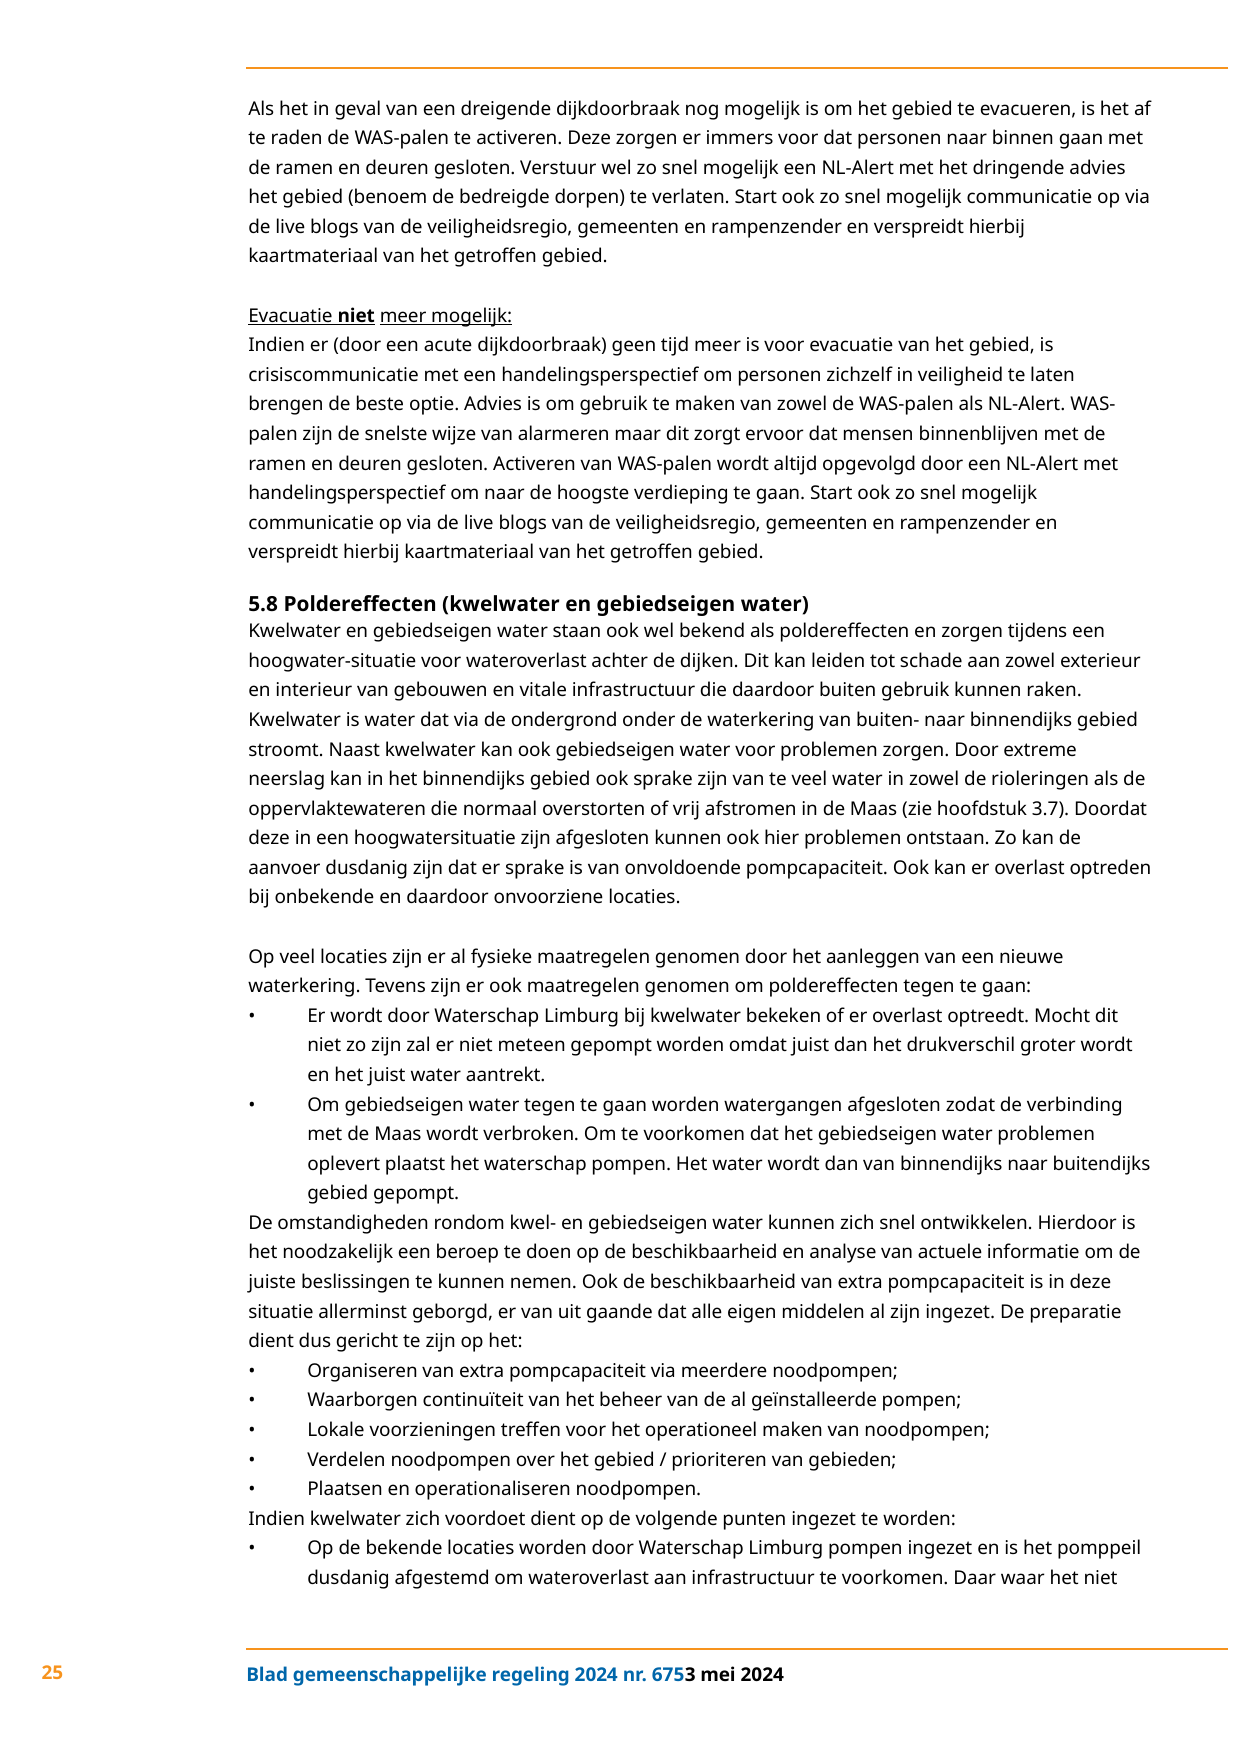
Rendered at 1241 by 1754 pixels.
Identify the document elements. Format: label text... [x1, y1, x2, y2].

text Op veel locaties zijn er al fysieke maatregelen genomen door het aanleggen van een nieuwe waterkering. Tevens zijn er ook maatregelen genomen om poldereffecten tegen te gaan: [248, 943, 1152, 998]
list Om gebiedseigen water tegen te gaan worden watergangen afgesloten zodat de verbinding met de Maas wordt verbroken. Om te voorkomen dat het gebiedseigen water problemen oplevert plaatst het waterschap pompen. Het water wordt dan van binnendijks naar buitendijks gebied gepompt. [248, 1091, 1152, 1205]
text Indien kwelwater zich voordoet dient op de volgende punten ingezet te worden: [248, 1505, 1152, 1531]
text Evacuatie niet meer mogelijk: [248, 302, 1152, 328]
list Op de bekende locaties worden door Waterschap Limburg pompen ingezet en is het pomppeil dusdanig afgestemd om wateroverlast aan infrastructuur te voorkomen. Daar waar het niet [248, 1534, 1152, 1590]
list Lokale voorzieningen treffen voor het operationeel maken van noodpompen; [248, 1416, 1152, 1442]
text Indien er (door een acute dijkdoorbraak) geen tijd meer is voor evacuatie van het gebied, is crisiscommunicatie met een handelingsperspectief om personen zichzelf in veiligheid te laten brengen de beste optie. Advies is om gebruik te maken van zowel de WAS-palen als NL-Alert. WAS-palen zijn de snelste wijze van alarmeren maar dit zorgt ervoor dat mensen binnenblijven met de ramen en deuren gesloten. Activeren van WAS-palen wordt altijd opgevolgd door een NL-Alert met handelingsperspectief om naar de hoogste verdieping te gaan. Start ook zo snel mogelijk communicatie op via de live blogs van de veiligheidsregio, gemeenten en rampenzender en verspreidt hierbij kaartmateriaal van het getroffen gebied. [248, 331, 1152, 564]
text Kwelwater en gebiedseigen water staan ook wel bekend als poldereffecten en zorgen tijdens een hoogwater-situatie voor wateroverlast achter de dijken. Dit kan leiden tot schade aan zowel exterieur en interieur van gebouwen en vitale infrastructuur die daardoor buiten gebruik kunnen raken. Kwelwater is water dat via de ondergrond onder de waterkering van buiten- naar binnendijks gebied stroomt. Naast kwelwater kan ook gebiedseigen water voor problemen zorgen. Door extreme neerslag kan in het binnendijks gebied ook sprake zijn van te veel water in zowel de rioleringen als de oppervlaktewateren die normaal overstorten of vrij afstromen in de Maas (zie hoofdstuk 3.7). Doordat deze in een hoogwatersituatie zijn afgesloten kunnen ook hier problemen ontstaan. Zo kan de aanvoer dusdanig zijn dat er sprake is van onvoldoende pompcapaciteit. Ook kan er overlast optreden bij onbekende en daardoor onvoorziene locaties. [248, 617, 1152, 909]
picture [41, 47, 231, 172]
list Verdelen noodpompen over het gebied / prioriteren van gebieden; [248, 1446, 1152, 1471]
list Plaatsen en operationaliseren noodpompen. [248, 1475, 1152, 1501]
list Er wordt door Waterschap Limburg bij kwelwater bekeken of er overlast optreedt. Mocht dit niet zo zijn zal er niet meteen gepompt worden omdat juist dan het drukverschil groter wordt en het juist water aantrekt. [248, 1002, 1152, 1087]
text De omstandigheden rondom kwel- en gebiedseigen water kunnen zich snel ontwikkelen. Hierdoor is het noodzakelijk een beroep te doen op de beschikbaarheid en analyse van actuele informatie om de juiste beslissingen te kunnen nemen. Ook de beschikbaarheid van extra pompcapaciteit is in deze situatie allerminst geborgd, er van uit gaande dat alle eigen middelen al zijn ingezet. De preparatie dient dus gericht te zijn op het: [248, 1209, 1152, 1353]
text 5.8 Poldereffecten (kwelwater en gebiedseigen water) [248, 589, 1152, 617]
text Als het in geval van een dreigende dijkdoorbraak nog mogelijk is om het gebied te evacueren, is het af te raden de WAS-palen te activeren. Deze zorgen er immers voor dat personen naar binnen gaan met de ramen en deuren gesloten. Verstuur wel zo snel mogelijk een NL-Alert met het dringende advies het gebied (benoem de bedreigde dorpen) te verlaten. Start ook zo snel mogelijk communicatie op via de live blogs van de veiligheidsregio, gemeenten en rampenzender en verspreidt hierbij kaartmateriaal van het getroffen gebied. [248, 95, 1152, 268]
list Waarborgen continuïteit van het beheer van de al geïnstalleerde pompen; [248, 1387, 1152, 1412]
list Organiseren van extra pompcapaciteit via meerdere noodpompen; [248, 1357, 1152, 1383]
